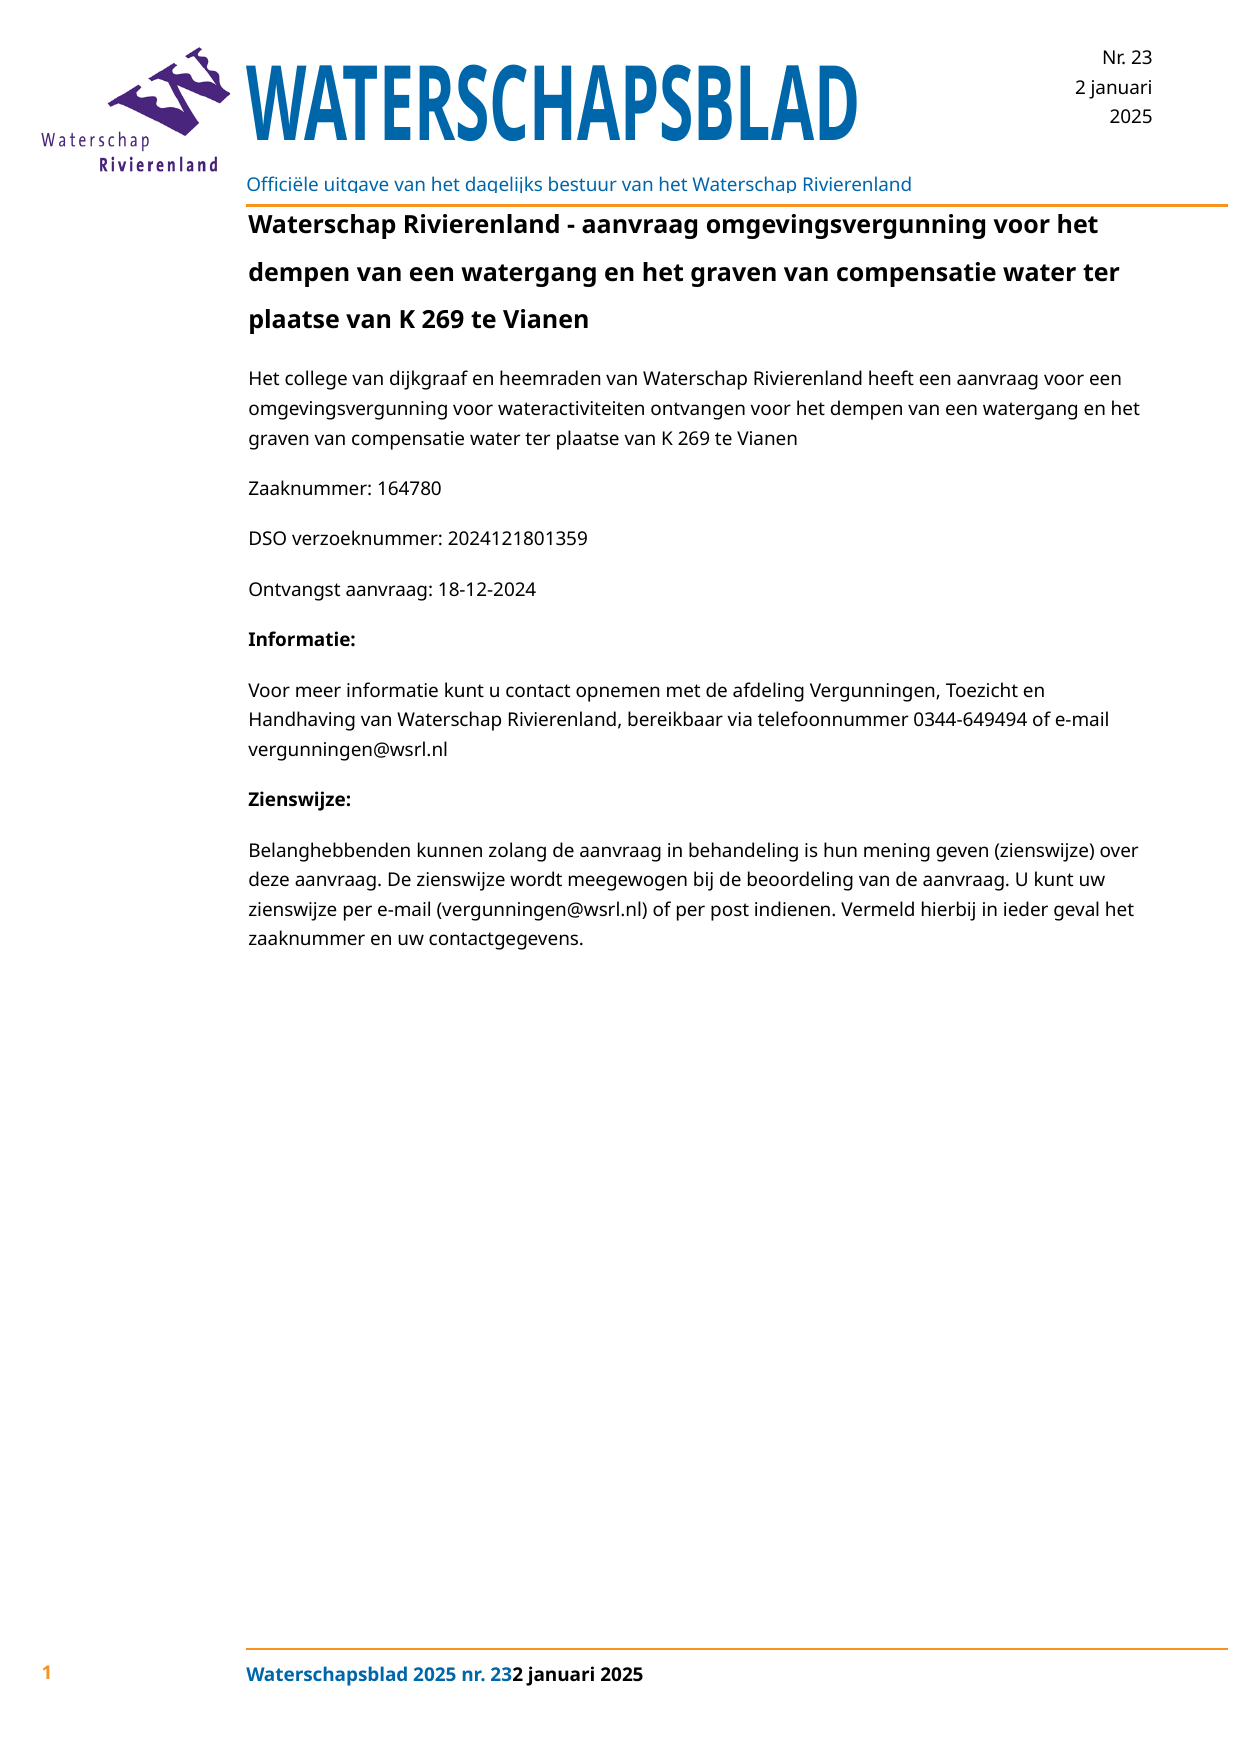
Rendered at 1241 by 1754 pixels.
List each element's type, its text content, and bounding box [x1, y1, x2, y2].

text Zienswijze: [248, 786, 1152, 812]
text Zaaknummer: 164780 [248, 475, 1152, 501]
text Ontvangst aanvraag: 18-12-2024 [248, 576, 1152, 602]
text Voor meer informatie kunt u contact opnemen met de afdeling Vergunningen, Toezicht en Handhaving van Waterschap Rivierenland, bereikbaar via telefoonnummer 0344-649494 of e-mail vergunningen@wsrl.nl [248, 677, 1152, 762]
text Informatie: [248, 626, 1152, 652]
text Waterschap Rivierenland - aanvraag omgevingsvergunning voor het dempen van een watergang en het graven van compensatie water ter plaatse van K 269 te Vianen [248, 207, 1152, 336]
picture [41, 47, 231, 172]
text Het college van dijkgraaf en heemraden van Waterschap Rivierenland heeft een aanvraag voor een omgevingsvergunning voor wateractiviteiten ontvangen voor het dempen van een watergang en het graven van compensatie water ter plaatse van K 269 te Vianen [248, 366, 1152, 450]
text Belanghebbenden kunnen zolang de aanvraag in behandeling is hun mening geven (zienswijze) over deze aanvraag. De zienswijze wordt meegewogen bij de beoordeling van de aanvraag. U kunt uw zienswijze per e-mail (vergunningen@wsrl.nl) of per post indienen. Vermeld hierbij in ieder geval het zaaknummer en uw contactgegevens. [248, 837, 1152, 951]
text DSO verzoeknummer: 2024121801359 [248, 526, 1152, 551]
